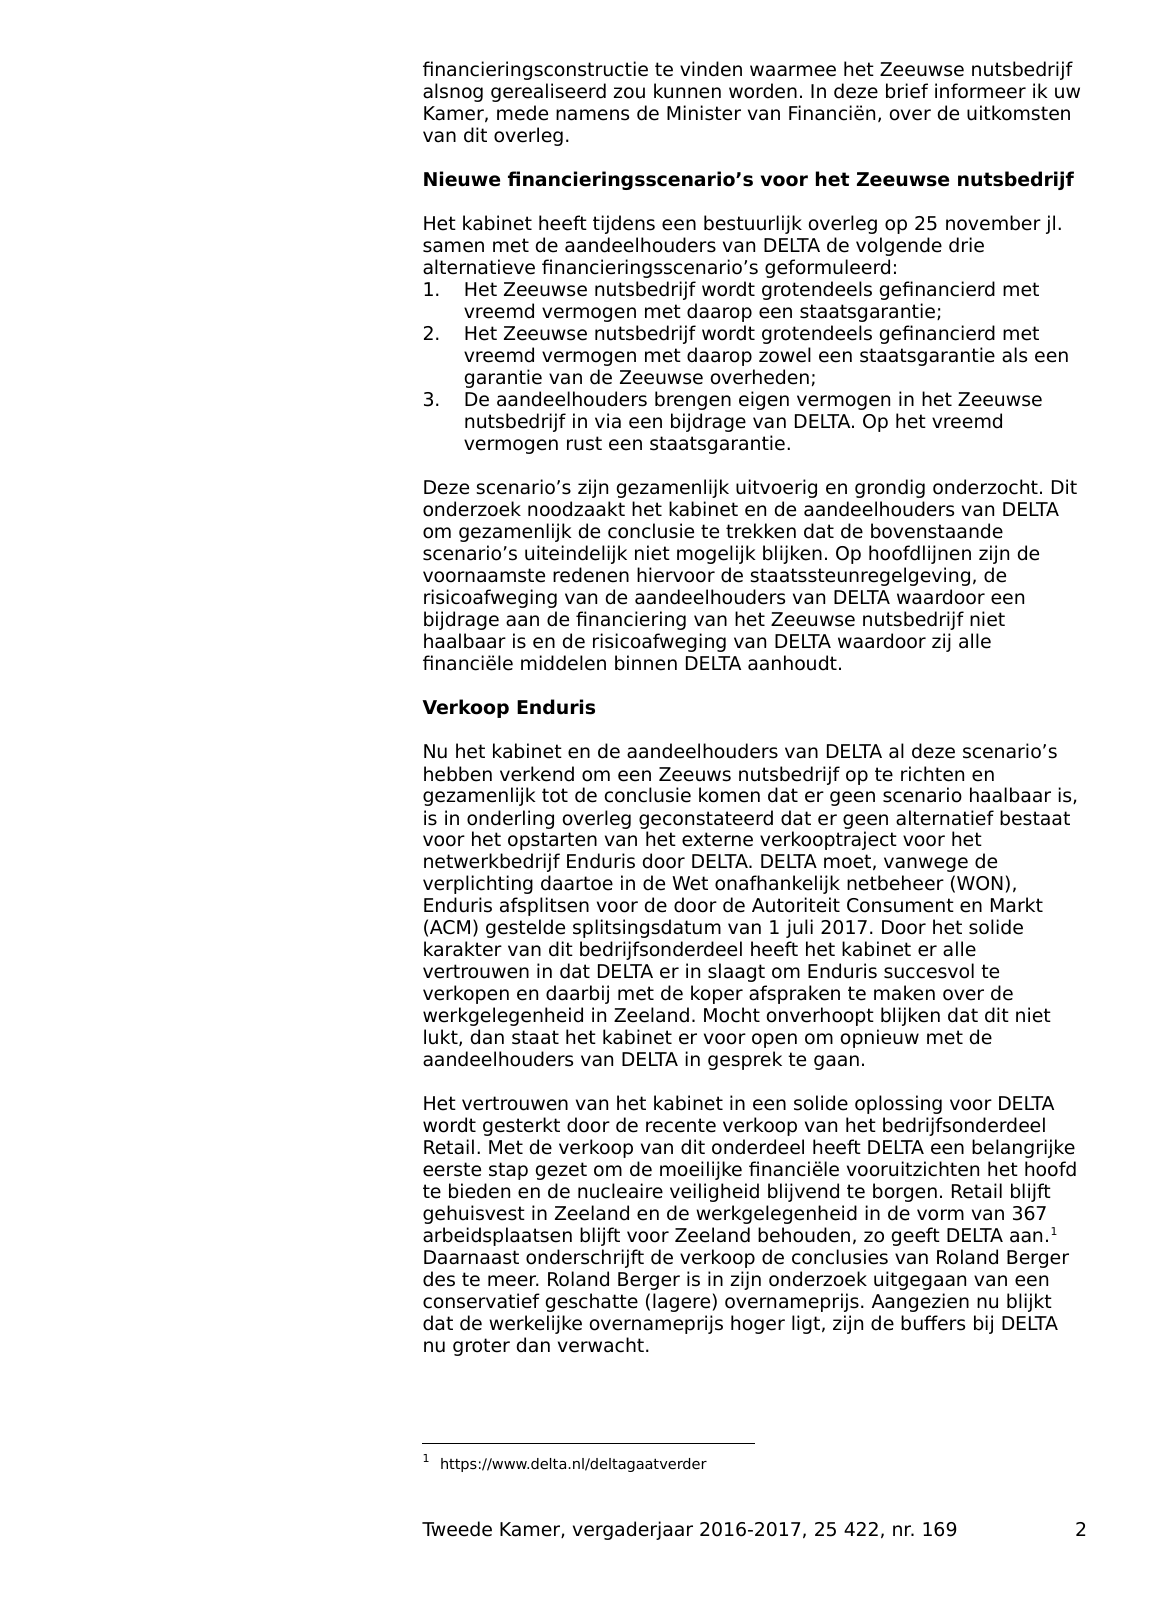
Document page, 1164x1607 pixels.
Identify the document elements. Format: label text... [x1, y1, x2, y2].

subtitle Nieuwe financieringsscenario’s voor het Zeeuwse nutsbedrijf [422, 169, 1087, 191]
text financieringsconstructie te vinden waarmee het Zeeuwse nutsbedrijf alsnog gerealiseerd zou kunnen worden. In deze brief informeer ik uw Kamer, mede namens de Minister van Financiën, over de uitkomsten van dit overleg. [422, 59, 1087, 147]
subtitle Verkoop Enduris [422, 697, 1087, 719]
text Deze scenario’s zijn gezamenlijk uitvoerig en grondig onderzocht. Dit onderzoek noodzaakt het kabinet en de aandeelhouders van DELTA om gezamenlijk de conclusie te trekken dat de bovenstaande scenario’s uiteindelijk niet mogelijk blijken. Op hoofdlijnen zijn de voornaamste redenen hiervoor de staatssteunregelgeving, de risicoafweging van de aandeelhouders van DELTA waardoor een bijdrage aan de financiering van het Zeeuwse nutsbedrijf niet haalbaar is en de risicoafweging van DELTA waardoor zij alle financiële middelen binnen DELTA aanhoudt. [422, 477, 1087, 675]
text Nu het kabinet en de aandeelhouders van DELTA al deze scenario’s hebben verkend om een Zeeuws nutsbedrijf op te richten en gezamenlijk tot de conclusie komen dat er geen scenario haalbaar is, is in onderling overleg geconstateerd dat er geen alternatief bestaat voor het opstarten van het externe verkooptraject voor het netwerkbedrijf Enduris door DELTA. DELTA moet, vanwege de verplichting daartoe in de Wet onafhankelijk netbeheer (WON), Enduris afsplitsen voor de door de Autoriteit Consument en Markt (ACM) gestelde splitsingsdatum van 1 juli 2017. Door het solide karakter van dit bedrijfsonderdeel heeft het kabinet er alle vertrouwen in dat DELTA er in slaagt om Enduris succesvol te verkopen en daarbij met de koper afspraken te maken over de werkgelegenheid in Zeeland. Mocht onverhoopt blijken dat dit niet lukt, dan staat het kabinet er voor open om opnieuw met de aandeelhouders van DELTA in gesprek te gaan. [422, 741, 1087, 1071]
text 3. De aandeelhouders brengen eigen vermogen in het Zeeuwse nutsbedrijf in via een bijdrage van DELTA. Op het vreemd vermogen rust een staatsgarantie. [422, 389, 1087, 455]
text 2. Het Zeeuwse nutsbedrijf wordt grotendeels gefinancierd met vreemd vermogen met daarop zowel een staatsgarantie als een garantie van de Zeeuwse overheden; [422, 323, 1087, 389]
text Het vertrouwen van het kabinet in een solide oplossing voor DELTA wordt gesterkt door de recente verkoop van het bedrijfsonderdeel Retail. Met de verkoop van dit onderdeel heeft DELTA een belangrijke eerste stap gezet om de moeilijke financiële vooruitzichten het hoofd te bieden en de nucleaire veiligheid blijvend te borgen. Retail blijft gehuisvest in Zeeland en de werkgelegenheid in de vorm van 367 arbeidsplaatsen blijft voor Zeeland behouden, zo geeft DELTA aan. Daarnaast onderschrijft de verkoop de conclusies van Roland Berger des te meer. Roland Berger is in zijn onderzoek uitgegaan van een conservatief geschatte (lagere) overnameprijs. Aangezien nu blijkt dat de werkelijke overnameprijs hoger ligt, zijn de buffers bij DELTA nu groter dan verwacht. [422, 1093, 1087, 1357]
text 1. Het Zeeuwse nutsbedrijf wordt grotendeels gefinancierd met vreemd vermogen met daarop een staatsgarantie; [422, 279, 1087, 323]
text https://www.delta.nl/deltagaatverder [422, 1452, 1087, 1474]
text Het kabinet heeft tijdens een bestuurlijk overleg op 25 november jl. samen met de aandeelhouders van DELTA de volgende drie alternatieve financieringsscenario’s geformuleerd: [422, 213, 1087, 279]
